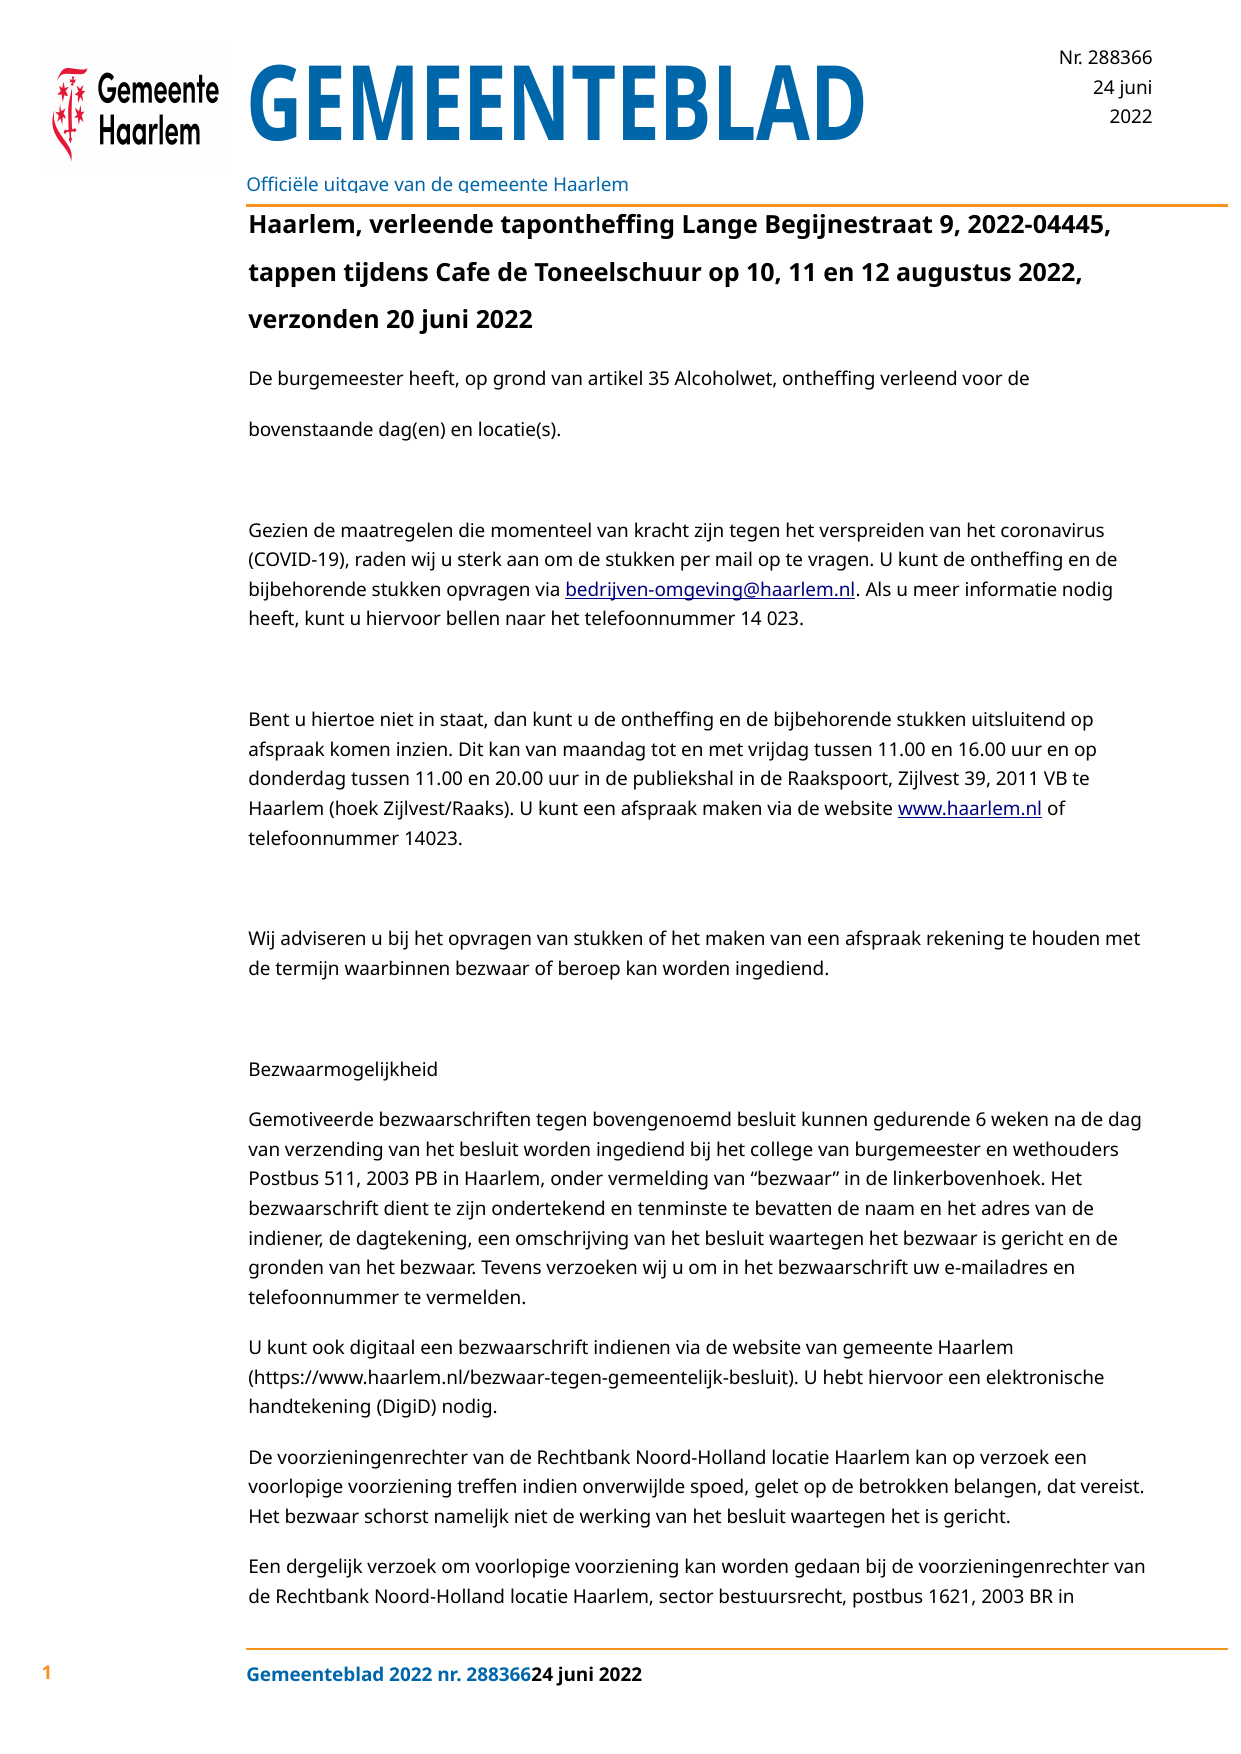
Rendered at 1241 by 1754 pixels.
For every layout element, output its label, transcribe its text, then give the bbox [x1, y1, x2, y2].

text De voorzieningenrechter van de Rechtbank Noord-Holland locatie Haarlem kan op verzoek een voorlopige voorziening treffen indien onverwijlde spoed, gelet op de betrokken belangen, dat vereist. Het bezwaar schorst namelijk niet de werking van het besluit waartegen het is gericht. [248, 1444, 1152, 1529]
text U kunt ook digitaal een bezwaarschrift indienen via de website van gemeente Haarlem (https://www.haarlem.nl/bezwaar-tegen-gemeentelijk-besluit). U hebt hiervoor een elektronische handtekening (DigiD) nodig. [248, 1334, 1152, 1419]
text Een dergelijk verzoek om voorlopige voorziening kan worden gedaan bij de voorzieningenrechter van de Rechtbank Noord-Holland locatie Haarlem, sector bestuursrecht, postbus 1621, 2003 BR in [248, 1553, 1152, 1609]
text Gemotiveerde bezwaarschriften tegen bovengenoemd besluit kunnen gedurende 6 weken na de dag van verzending van het besluit worden ingediend bij het college van burgemeester en wethouders Postbus 511, 2003 PB in Haarlem, onder vermelding van “bezwaar” in de linkerbovenhoek. Het bezwaarschrift dient te zijn ondertekend en tenminste te bevatten de naam en het adres van de indiener, de dagtekening, een omschrijving van het besluit waartegen het bezwaar is gericht en de gronden van het bezwaar. Tevens verzoeken wij u om in het bezwaarschrift uw e-mailadres en telefoonnummer te vermelden. [248, 1106, 1152, 1309]
text Bent u hiertoe niet in staat, dan kunt u de ontheffing en de bijbehorende stukken uitsluitend op afspraak komen inzien. Dit kan van maandag tot en met vrijdag tussen 11.00 en 16.00 uur en op donderdag tussen 11.00 en 20.00 uur in de publiekshal in de Raakspoort, Zijlvest 39, 2011 VB te Haarlem (hoek Zijlvest/Raaks). U kunt een afspraak maken via de website www.haarlem.nl of telefoonnummer 14023. [248, 706, 1152, 850]
text bovenstaande dag(en) en locatie(s). [248, 416, 1152, 442]
text Wij adviseren u bij het opvragen van stukken of het maken van een afspraak rekening te houden met de termijn waarbinnen bezwaar of beroep kan worden ingediend. [248, 926, 1152, 981]
text Haarlem, verleende tapontheffing Lange Begijnestraat 9, 2022-04445, tappen tijdens Cafe de Toneelschuur op 10, 11 en 12 augustus 2022, verzonden 20 juni 2022 [248, 207, 1152, 336]
text Gezien de maatregelen die momenteel van kracht zijn tegen het verspreiden van het coronavirus (COVID-19), raden wij u sterk aan om de stukken per mail op te vragen. U kunt de ontheffing en de bijbehorende stukken opvragen via bedrijven-omgeving@haarlem.nl. Als u meer informatie nodig heeft, kunt u hiervoor bellen naar het telefoonnummer 14 023. [248, 517, 1152, 631]
text De burgemeester heeft, op grond van artikel 35 Alcoholwet, ontheffing verleend voor de [248, 366, 1152, 391]
picture [41, 47, 231, 172]
text Bezwaarmogelijkheid [248, 1056, 1152, 1082]
